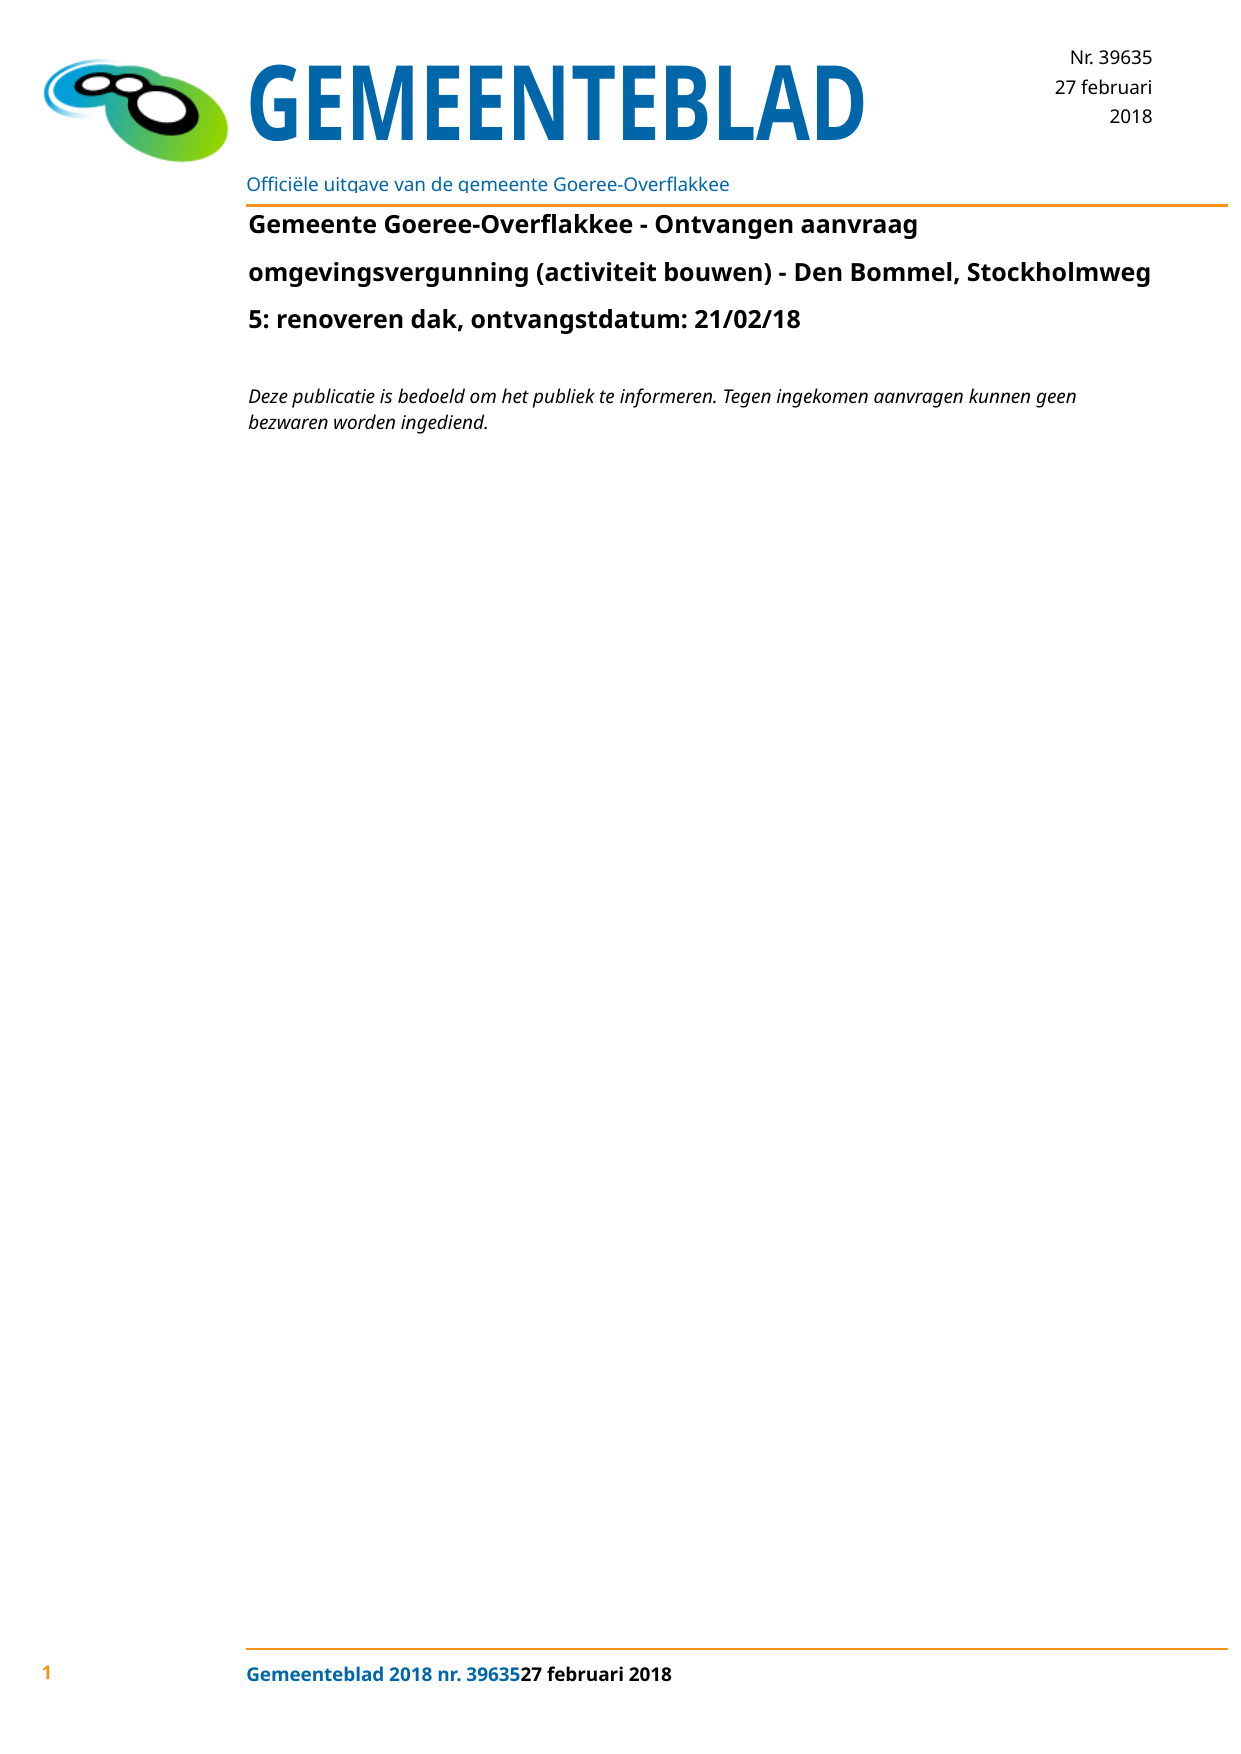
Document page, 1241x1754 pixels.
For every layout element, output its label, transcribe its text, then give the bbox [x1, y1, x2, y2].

picture [41, 47, 231, 172]
text Gemeente Goeree-Overflakkee - Ontvangen aanvraag omgevingsvergunning (activiteit bouwen) - Den Bommel, Stockholmweg 5: renoveren dak, ontvangstdatum: 21/02/18 [248, 207, 1152, 336]
text Deze publicatie is bedoeld om het publiek te informeren. Tegen ingekomen aanvragen kunnen geen bezwaren worden ingediend. [248, 384, 1152, 435]
